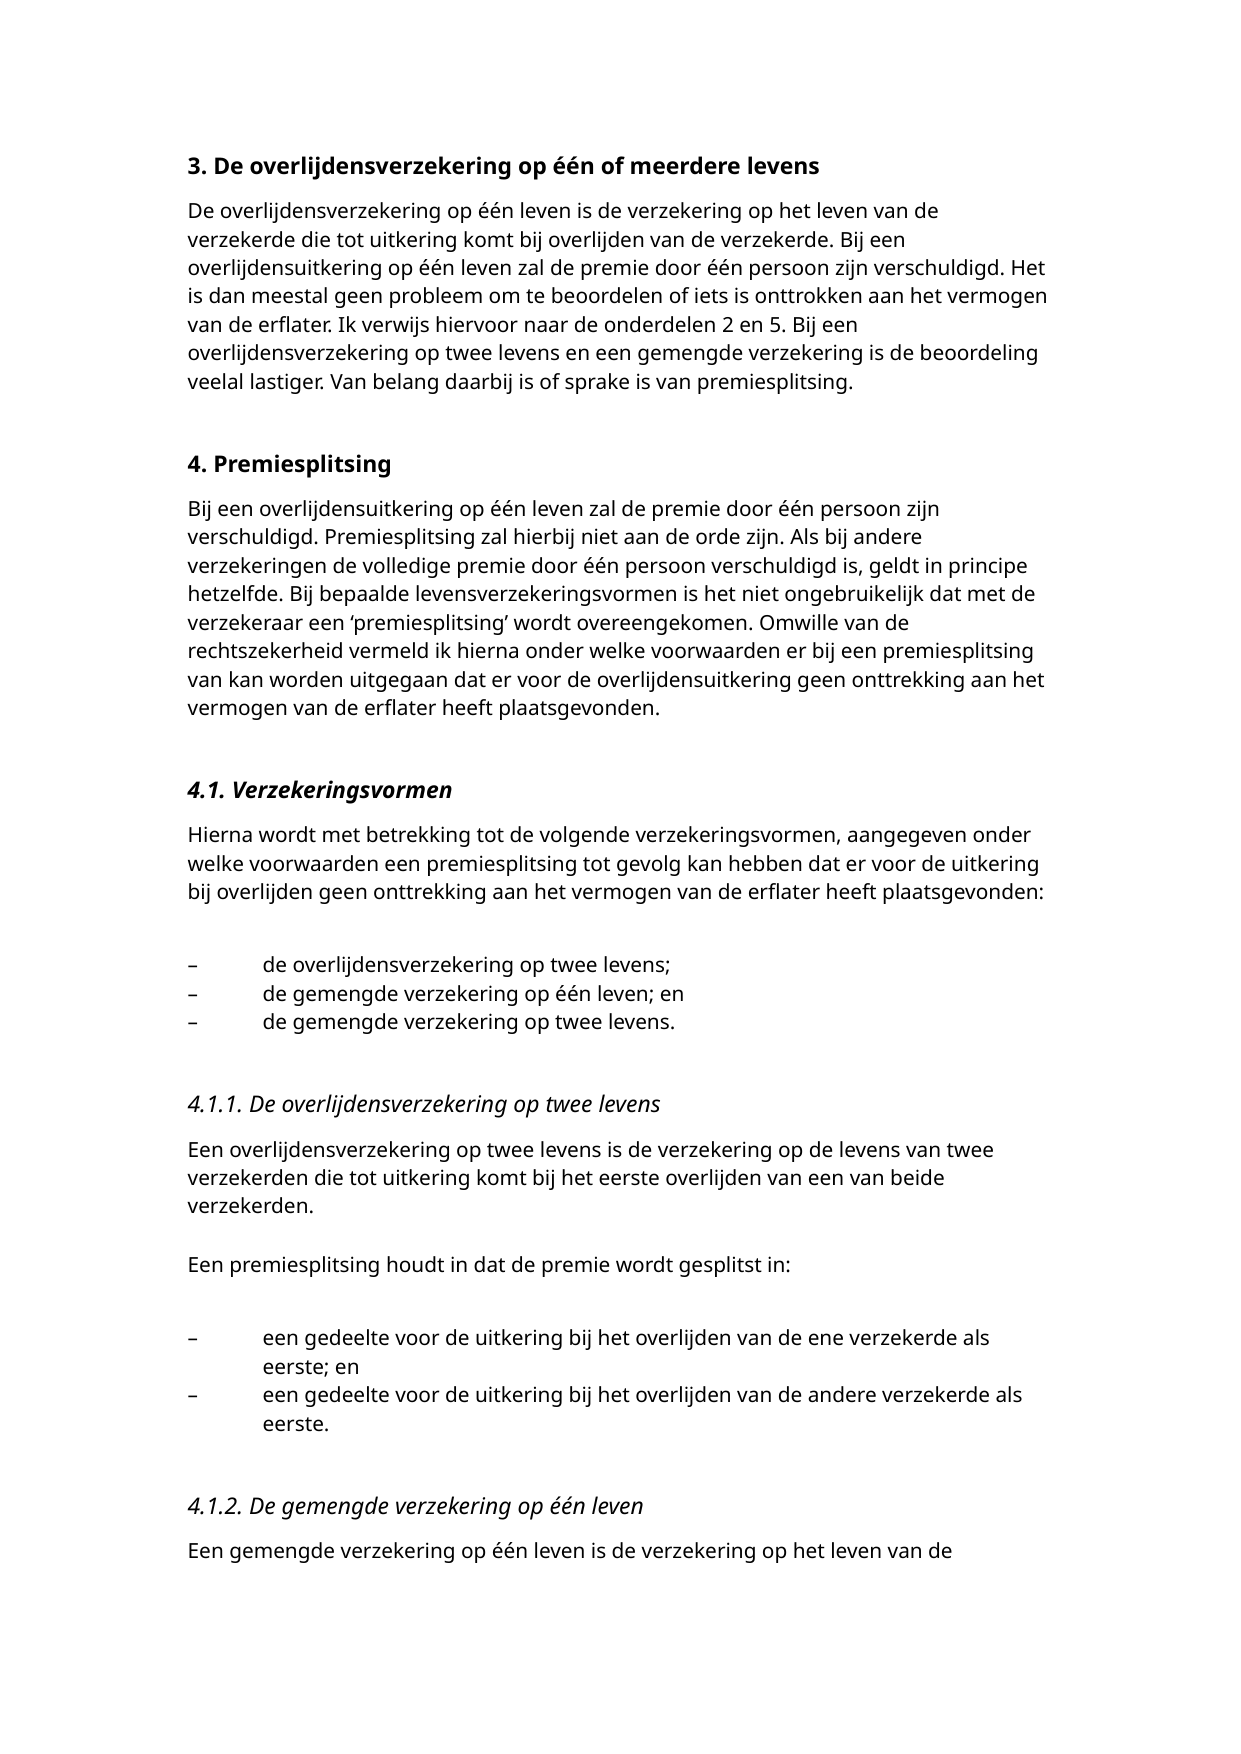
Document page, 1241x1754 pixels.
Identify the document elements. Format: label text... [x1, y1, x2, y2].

subtitle 4.1. Verzekeringsvormen [187, 774, 1053, 805]
list een gedeelte voor de uitkering bij het overlijden van de andere verzekerde als eerste. [187, 1380, 1053, 1437]
text Hierna wordt met betrekking tot de volgende verzekeringsvormen, aangegeven onder welke voorwaarden een premiesplitsing tot gevolg kan hebben dat er voor de uitkering bij overlijden geen onttrekking aan het vermogen van de erflater heeft plaatsgevonden: [187, 820, 1053, 906]
list een gedeelte voor de uitkering bij het overlijden van de ene verzekerde als eerste; en [187, 1323, 1053, 1380]
text Een overlijdensverzekering op twee levens is de verzekering op de levens van twee verzekerden die tot uitkering komt bij het eerste overlijden van een van beide verzekerden. [187, 1135, 1053, 1220]
subtitle 4.1.2. De gemengde verzekering op één leven [187, 1490, 1053, 1521]
text Een premiesplitsing houdt in dat de premie wordt gesplitst in: [187, 1250, 1053, 1278]
subtitle 4. Premiesplitsing [187, 448, 1053, 479]
list de overlijdensverzekering op twee levens; [187, 951, 1053, 979]
list de gemengde verzekering op twee levens. [187, 1007, 1053, 1036]
subtitle 3. De overlijdensverzekering op één of meerdere levens [187, 150, 1053, 181]
list de gemengde verzekering op één leven; en [187, 979, 1053, 1007]
text Bij een overlijdensuitkering op één leven zal de premie door één persoon zijn verschuldigd. Premiesplitsing zal hierbij niet aan de orde zijn. Als bij andere verzekeringen de volledige premie door één persoon verschuldigd is, geldt in principe hetzelfde. Bij bepaalde levensverzekeringsvormen is het niet ongebruikelijk dat met de verzekeraar een ‘premiesplitsing’ wordt overeengekomen. Omwille van de rechtszekerheid vermeld ik hierna onder welke voorwaarden er bij een premiesplitsing van kan worden uitgegaan dat er voor de overlijdensuitkering geen onttrekking aan het vermogen van de erflater heeft plaatsgevonden. [187, 494, 1053, 722]
subtitle 4.1.1. De overlijdensverzekering op twee levens [187, 1088, 1053, 1120]
text De overlijdensverzekering op één leven is de verzekering op het leven van de verzekerde die tot uitkering komt bij overlijden van de verzekerde. Bij een overlijdensuitkering op één leven zal de premie door één persoon zijn verschuldigd. Het is dan meestal geen probleem om te beoordelen of iets is onttrokken aan het vermogen van de erflater. Ik verwijs hiervoor naar de onderdelen 2 en 5. Bij een overlijdensverzekering op twee levens en een gemengde verzekering is de beoordeling veelal lastiger. Van belang daarbij is of sprake is van premiesplitsing. [187, 196, 1053, 395]
text Een gemengde verzekering op één leven is de verzekering op het leven van de [187, 1536, 1053, 1564]
